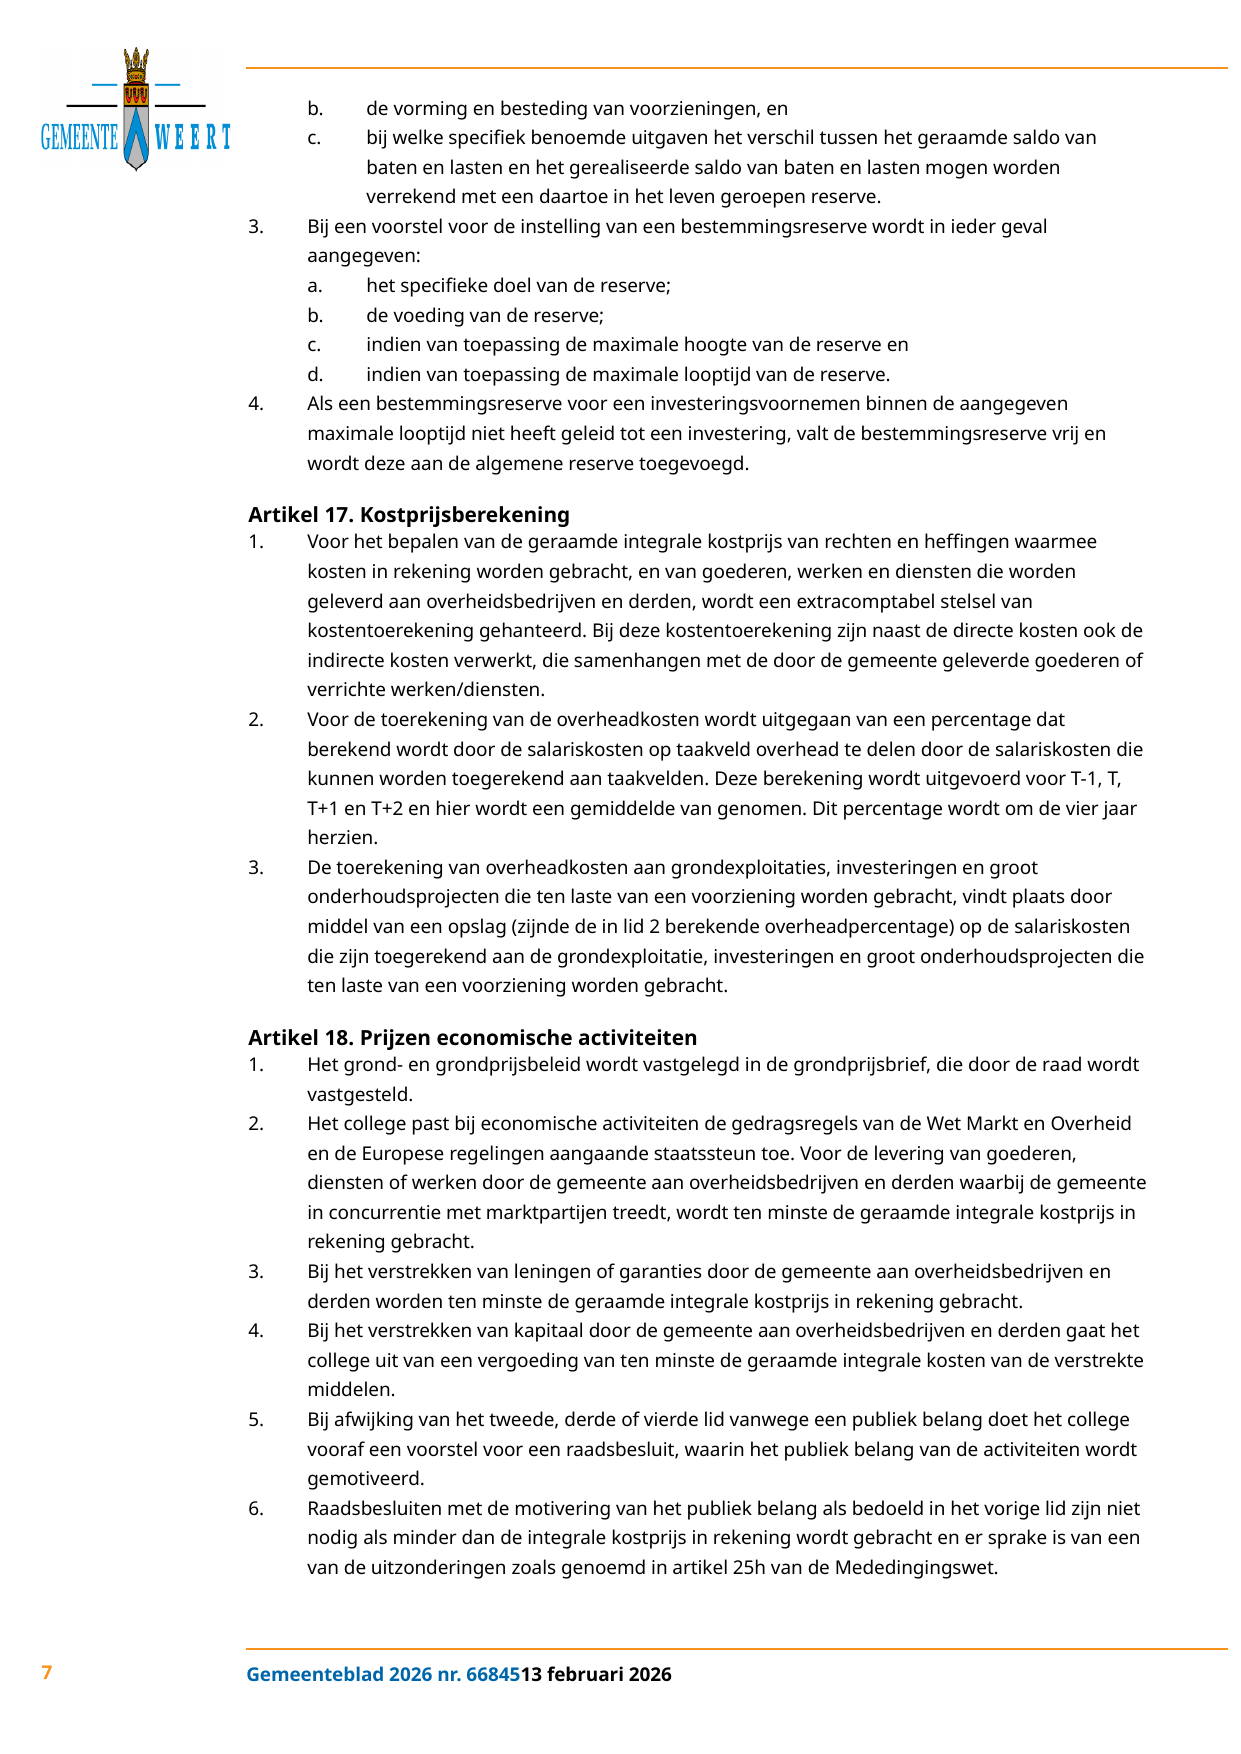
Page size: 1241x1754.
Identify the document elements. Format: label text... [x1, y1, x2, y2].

list Bij afwijking van het tweede, derde of vierde lid vanwege een publiek belang doet het college vooraf een voorstel voor een raadsbesluit, waarin het publiek belang van de activiteiten wordt gemotiveerd. [248, 1406, 1152, 1491]
list Het grond- en grondprijsbeleid wordt vastgelegd in de grondprijsbrief, die door de raad wordt vastgesteld. [248, 1051, 1152, 1107]
list de voeding van de reserve; [307, 302, 1152, 328]
list de vorming en besteding van voorzieningen, en [307, 95, 1152, 121]
list Bij het verstrekken van leningen of garanties door de gemeente aan overheidsbedrijven en derden worden ten minste de geraamde integrale kostprijs in rekening gebracht. [248, 1258, 1152, 1314]
list Bij het verstrekken van kapitaal door de gemeente aan overheidsbedrijven en derden gaat het college uit van een vergoeding van ten minste de geraamde integrale kosten van de verstrekte middelen. [248, 1317, 1152, 1402]
list De toerekening van overheadkosten aan grondexploitaties, investeringen en groot onderhoudsprojecten die ten laste van een voorziening worden gebracht, vindt plaats door middel van een opslag (zijnde de in lid 2 berekende overheadpercentage) op de salariskosten die zijn toegerekend aan de grondexploitatie, investeringen en groot onderhoudsprojecten die ten laste van een voorziening worden gebracht. [248, 854, 1152, 998]
text Artikel 17. Kostprijsberekening [248, 500, 1152, 529]
text Artikel 18. Prijzen economische activiteiten [248, 1023, 1152, 1051]
list indien van toepassing de maximale hoogte van de reserve en [307, 331, 1152, 357]
list indien van toepassing de maximale looptijd van de reserve. [307, 361, 1152, 387]
list het specifieke doel van de reserve; [307, 272, 1152, 298]
list Voor de toerekening van de overheadkosten wordt uitgegaan van een percentage dat berekend wordt door de salariskosten op taakveld overhead te delen door de salariskosten die kunnen worden toegerekend aan taakvelden. Deze berekening wordt uitgevoerd voor T-1, T, T+1 en T+2 en hier wordt een gemiddelde van genomen. Dit percentage wordt om de vier jaar herzien. [248, 706, 1152, 850]
list Raadsbesluiten met de motivering van het publiek belang als bedoeld in het vorige lid zijn niet nodig als minder dan de integrale kostprijs in rekening wordt gebracht en er sprake is van een van de uitzonderingen zoals genoemd in artikel 25h van de Mededingingswet. [248, 1495, 1152, 1580]
list Voor het bepalen van de geraamde integrale kostprijs van rechten en heffingen waarmee kosten in rekening worden gebracht, en van goederen, werken en diensten die worden geleverd aan overheidsbedrijven en derden, wordt een extracomptabel stelsel van kostentoerekening gehanteerd. Bij deze kostentoerekening zijn naast de directe kosten ook de indirecte kosten verwerkt, die samenhangen met de door de gemeente geleverde goederen of verrichte werken/diensten. [248, 529, 1152, 702]
list Als een bestemmingsreserve voor een investeringsvoornemen binnen de aangegeven maximale looptijd niet heeft geleid tot een investering, valt de bestemmingsreserve vrij en wordt deze aan de algemene reserve toegevoegd. [248, 391, 1152, 476]
list Bij een voorstel voor de instelling van een bestemmingsreserve wordt in ieder geval aangegeven: [248, 213, 1152, 268]
list bij welke specifiek benoemde uitgaven het verschil tussen het geraamde saldo van baten en lasten en het gerealiseerde saldo van baten en lasten mogen worden verrekend met een daartoe in het leven geroepen reserve. [307, 124, 1152, 209]
picture [41, 47, 231, 172]
list Het college past bij economische activiteiten de gedragsregels van de Wet Markt en Overheid en de Europese regelingen aangaande staatssteun toe. Voor de levering van goederen, diensten of werken door de gemeente aan overheidsbedrijven en derden waarbij de gemeente in concurrentie met marktpartijen treedt, wordt ten minste de geraamde integrale kostprijs in rekening gebracht. [248, 1110, 1152, 1254]
